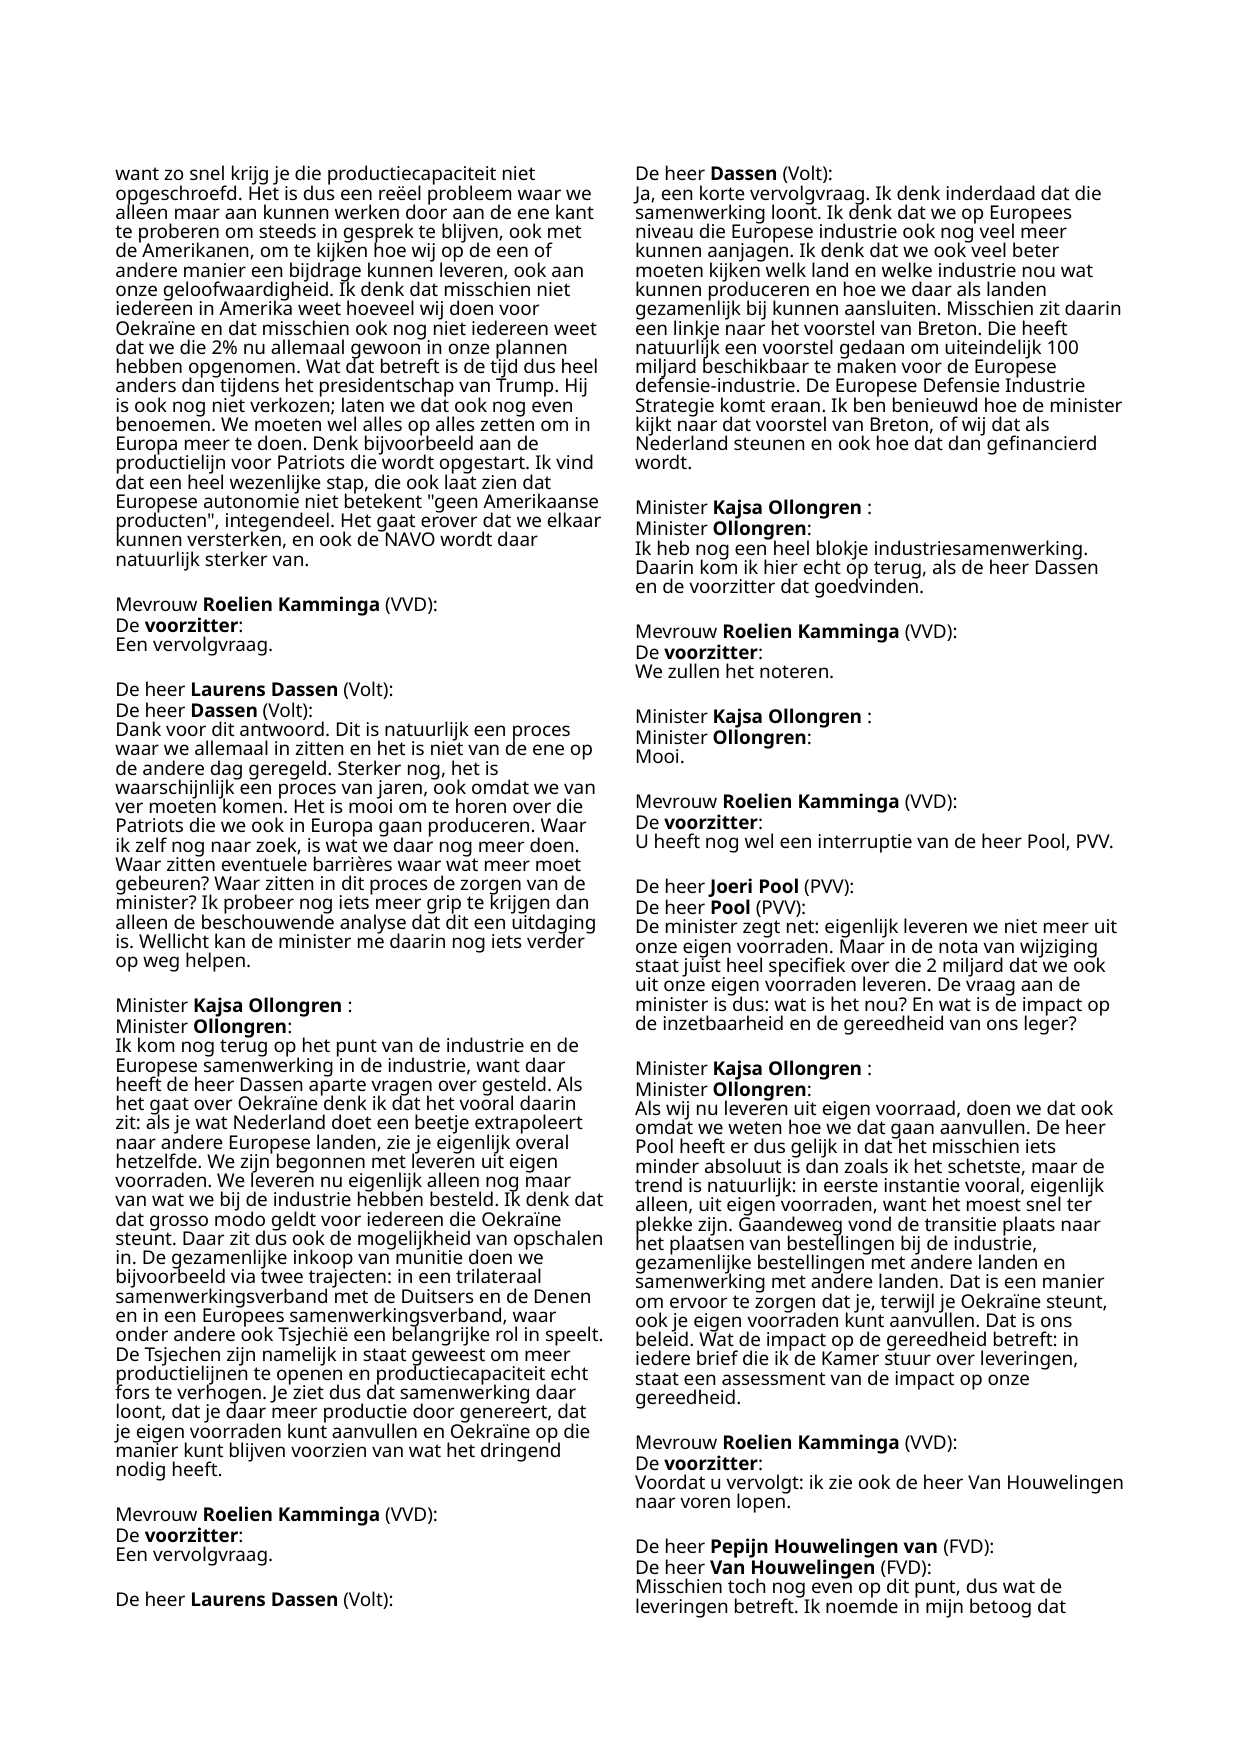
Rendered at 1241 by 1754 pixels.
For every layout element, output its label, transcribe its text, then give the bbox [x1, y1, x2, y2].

text Mevrouw Roelien Kamminga (VVD): [635, 618, 1125, 644]
text want zo snel krijg je die productiecapaciteit niet opgeschroefd. Het is dus een reëel probleem waar we alleen maar aan kunnen werken door aan de ene kant te proberen om steeds in gesprek te blijven, ook met de Amerikanen, om te kijken hoe wij op de een of andere manier een bijdrage kunnen leveren, ook aan onze geloofwaardigheid. Ik denk dat misschien niet iedereen in Amerika weet hoeveel wij doen voor Oekraïne en dat misschien ook nog niet iedereen weet dat we die 2% nu allemaal gewoon in onze plannen hebben opgenomen. Wat dat betreft is de tijd dus heel anders dan tijdens het presidentschap van Trump. Hij is ook nog niet verkozen; laten we dat ook nog even benoemen. We moeten wel alles op alles zetten om in Europa meer te doen. Denk bijvoorbeeld aan de productielijn voor Patriots die wordt opgestart. Ik vind dat een heel wezenlijke stap, die ook laat zien dat Europese autonomie niet betekent "geen Amerikaanse producten", integendeel. Het gaat erover dat we elkaar kunnen versterken, en ook de NAVO wordt daar natuurlijk sterker van. [115, 165, 605, 570]
text Voordat u vervolgt: ik zie ook de heer Van Houwelingen naar voren lopen. [635, 1474, 1125, 1513]
text We zullen het noteren. [635, 663, 1125, 682]
text De heer Pepijn Houwelingen van (FVD): [635, 1533, 1125, 1559]
text De heer Joeri Pool (PVV): [635, 873, 1125, 899]
text De heer Van Houwelingen (FVD): [635, 1559, 1125, 1578]
text Ik kom nog terug op het punt van de industrie en de Europese samenwerking in de industrie, want daar heeft de heer Dassen aparte vragen over gesteld. Als het gaat over Oekraïne denk ik dat het vooral daarin zit: als je wat Nederland doet een beetje extrapoleert naar andere Europese landen, zie je eigenlijk overal hetzelfde. We zijn begonnen met leveren uit eigen voorraden. We leveren nu eigenlijk alleen nog maar van wat we bij de industrie hebben besteld. Ik denk dat dat grosso modo geldt voor iedereen die Oekraïne steunt. Daar zit dus ook de mogelijkheid van opschalen in. De gezamenlijke inkoop van munitie doen we bijvoorbeeld via twee trajecten: in een trilateraal samenwerkingsverband met de Duitsers en de Denen en in een Europees samenwerkingsverband, waar onder andere ook Tsjechië een belangrijke rol in speelt. De Tsjechen zijn namelijk in staat geweest om meer productielijnen te openen en productiecapaciteit echt fors te verhogen. Je ziet dus dat samenwerking daar loont, dat je daar meer productie door genereert, dat je eigen voorraden kunt aanvullen en Oekraïne op die manier kunt blijven voorzien van wat het dringend nodig heeft. [115, 1037, 605, 1481]
text Minister Ollongren: [635, 1081, 1125, 1100]
text Minister Kajsa Ollongren : [635, 494, 1125, 520]
text De heer Laurens Dassen (Volt): [115, 676, 605, 702]
text Minister Kajsa Ollongren : [115, 992, 605, 1018]
text De voorzitter: [635, 814, 1125, 833]
text Een vervolgvraag. [115, 636, 605, 655]
text Minister Ollongren: [635, 729, 1125, 748]
text Dank voor dit antwoord. Dit is natuurlijk een proces waar we allemaal in zitten en het is niet van de ene op de andere dag geregeld. Sterker nog, het is waarschijnlijk een proces van jaren, ook omdat we van ver moeten komen. Het is mooi om te horen over die Patriots die we ook in Europa gaan produceren. Waar ik zelf nog naar zoek, is wat we daar nog meer doen. Waar zitten eventuele barrières waar wat meer moet gebeuren? Waar zitten in dit proces de zorgen van de minister? Ik probeer nog iets meer grip te krijgen dan alleen de beschouwende analyse dat dit een uitdaging is. Wellicht kan de minister me daarin nog iets verder op weg helpen. [115, 721, 605, 971]
text Ja, een korte vervolgvraag. Ik denk inderdaad dat die samenwerking loont. Ik denk dat we op Europees niveau die Europese industrie ook nog veel meer kunnen aanjagen. Ik denk dat we ook veel beter moeten kijken welk land en welke industrie nou wat kunnen produceren en hoe we daar als landen gezamenlijk bij kunnen aansluiten. Misschien zit daarin een linkje naar het voorstel van Breton. Die heeft natuurlijk een voorstel gedaan om uiteindelijk 100 miljard beschikbaar te maken voor de Europese defensie-industrie. De Europese Defensie Industrie Strategie komt eraan. Ik ben benieuwd hoe de minister kijkt naar dat voorstel van Breton, of wij dat als Nederland steunen en ook hoe dat dan gefinancierd wordt. [635, 184, 1125, 474]
text Mevrouw Roelien Kamminga (VVD): [115, 591, 605, 617]
text Als wij nu leveren uit eigen voorraad, doen we dat ook omdat we weten hoe we dat gaan aanvullen. De heer Pool heeft er dus gelijk in dat het misschien iets minder absoluut is dan zoals ik het schetste, maar de trend is natuurlijk: in eerste instantie vooral, eigenlijk alleen, uit eigen voorraden, want het moest snel ter plekke zijn. Gaandeweg vond de transitie plaats naar het plaatsen van bestellingen bij de industrie, gezamenlijke bestellingen met andere landen en samenwerking met andere landen. Dat is een manier om ervoor te zorgen dat je, terwijl je Oekraïne steunt, ook je eigen voorraden kunt aanvullen. Dat is ons beleid. Wat de impact op de gereedheid betreft: in iedere brief die ik de Kamer stuur over leveringen, staat een assessment van de impact op onze gereedheid. [635, 1100, 1125, 1408]
text Mooi. [635, 748, 1125, 767]
text De heer Dassen (Volt): [115, 702, 605, 721]
text Mevrouw Roelien Kamminga (VVD): [635, 1429, 1125, 1455]
text De voorzitter: [635, 644, 1125, 663]
text Minister Ollongren: [635, 520, 1125, 539]
text De heer Pool (PVV): [635, 899, 1125, 918]
text Mevrouw Roelien Kamminga (VVD): [115, 1501, 605, 1527]
text De voorzitter: [115, 1527, 605, 1546]
text De heer Dassen (Volt): [635, 165, 1125, 184]
text De voorzitter: [635, 1455, 1125, 1474]
text Minister Kajsa Ollongren : [635, 703, 1125, 729]
text De voorzitter: [115, 617, 605, 636]
text Ik heb nog een heel blokje industriesamenwerking. Daarin kom ik hier echt op terug, als de heer Dassen en de voorzitter dat goedvinden. [635, 539, 1125, 597]
text Een vervolgvraag. [115, 1546, 605, 1566]
text De heer Laurens Dassen (Volt): [115, 1586, 605, 1612]
text U heeft nog wel een interruptie van de heer Pool, PVV. [635, 833, 1125, 853]
text Mevrouw Roelien Kamminga (VVD): [635, 788, 1125, 814]
text De minister zegt net: eigenlijk leveren we niet meer uit onze eigen voorraden. Maar in de nota van wijziging staat juist heel specifiek over die 2 miljard dat we ook uit onze eigen voorraden leveren. De vraag aan de minister is dus: wat is het nou? En wat is de impact op de inzetbaarheid en de gereedheid van ons leger? [635, 918, 1125, 1034]
text Misschien toch nog even op dit punt, dus wat de leveringen betreft. Ik noemde in mijn betoog dat [635, 1578, 1125, 1617]
text Minister Ollongren: [115, 1018, 605, 1037]
text Minister Kajsa Ollongren : [635, 1055, 1125, 1081]
